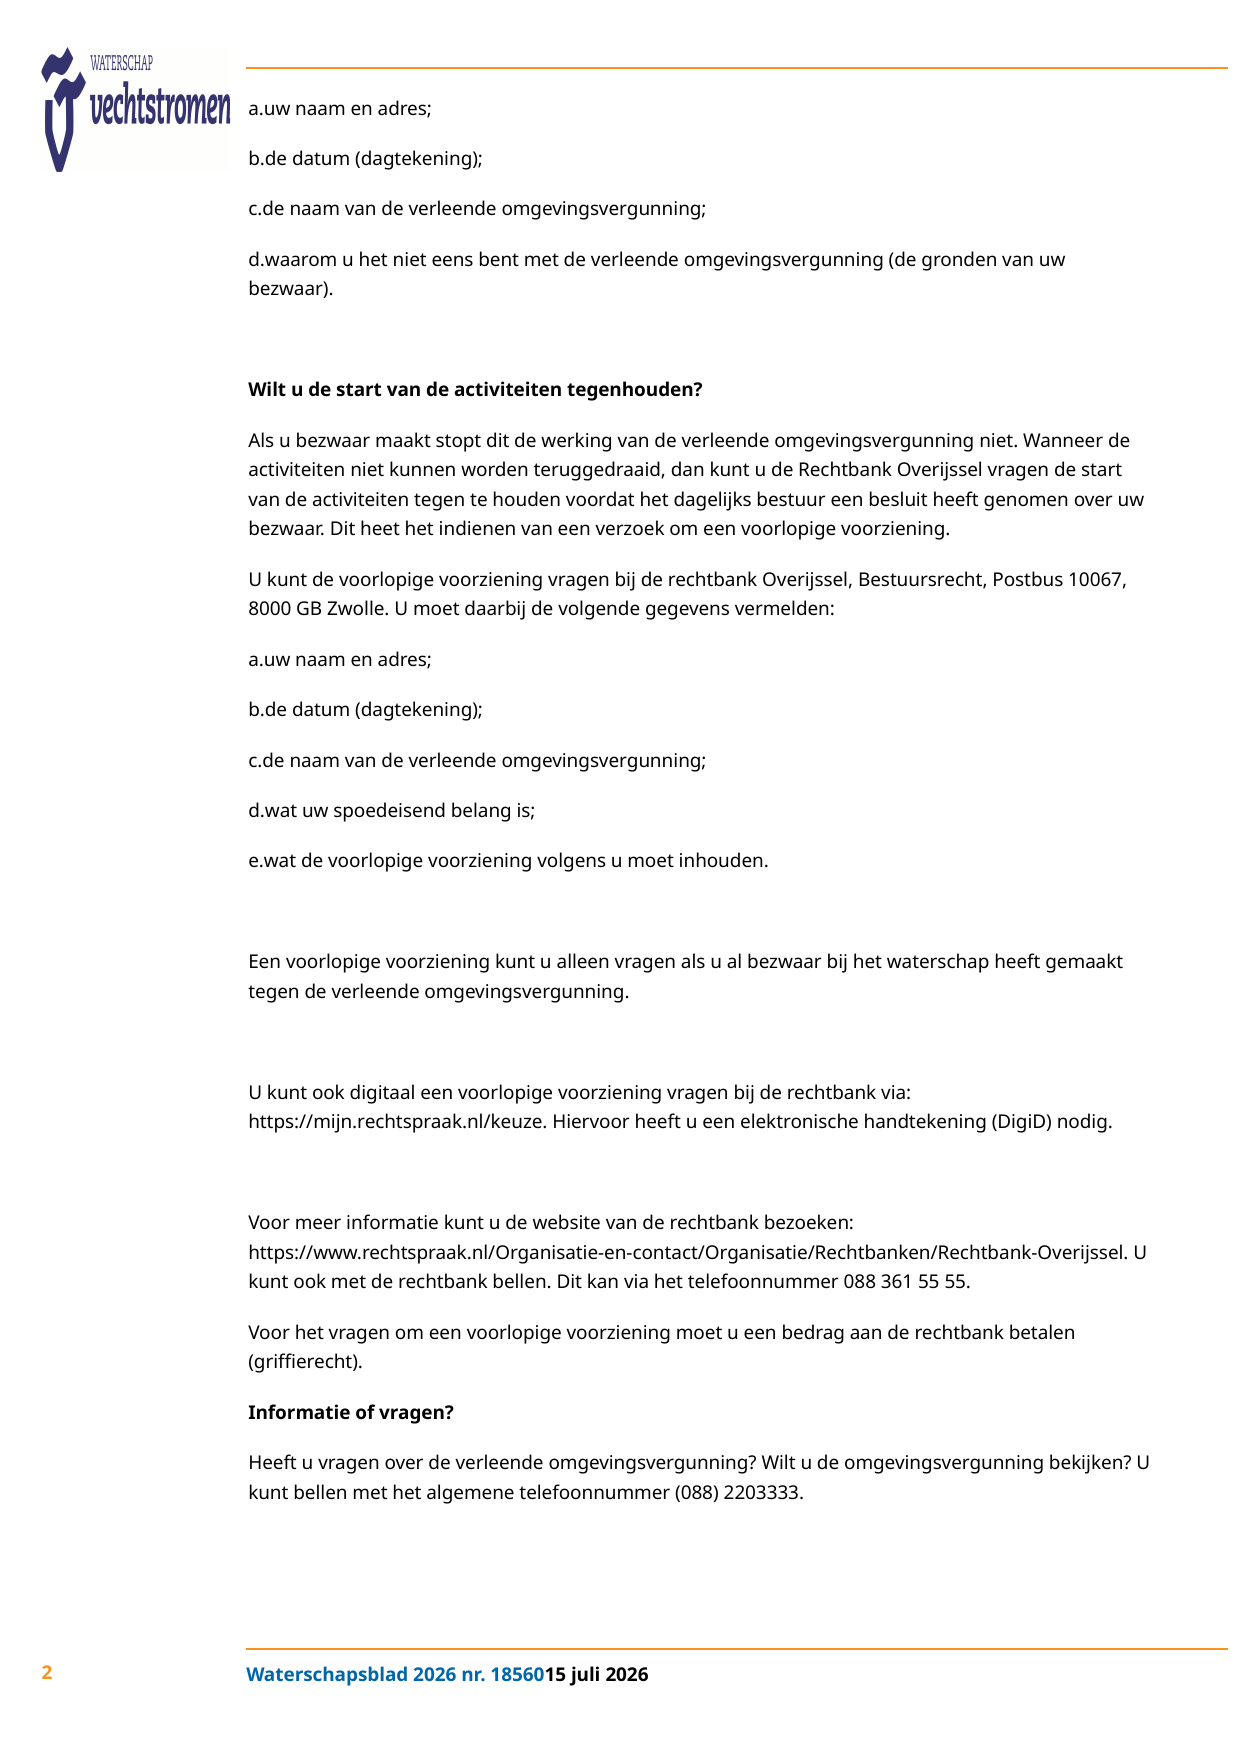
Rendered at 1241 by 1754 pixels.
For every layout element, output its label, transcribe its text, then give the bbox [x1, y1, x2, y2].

text Wilt u de start van de activiteiten tegenhouden? [248, 376, 1152, 402]
text U kunt ook digitaal een voorlopige voorziening vragen bij de rechtbank via: https://mijn.rechtspraak.nl/keuze. Hiervoor heeft u een elektronische handtekening (DigiD) nodig. [248, 1079, 1152, 1134]
text a.uw naam en adres; [248, 646, 1152, 672]
text d.waarom u het niet eens bent met de verleende omgevingsvergunning (de gronden van uw bezwaar). [248, 246, 1152, 301]
text b.de datum (dagtekening); [248, 145, 1152, 171]
text U kunt de voorlopige voorziening vragen bij de rechtbank Overijssel, Bestuursrecht, Postbus 10067, 8000 GB Zwolle. U moet daarbij de volgende gegevens vermelden: [248, 566, 1152, 621]
text b.de datum (dagtekening); [248, 696, 1152, 722]
text e.wat de voorlopige voorziening volgens u moet inhouden. [248, 848, 1152, 873]
text a.uw naam en adres; [248, 95, 1152, 121]
text Als u bezwaar maakt stopt dit de werking van de verleende omgevingsvergunning niet. Wanneer de activiteiten niet kunnen worden teruggedraaid, dan kunt u de Rechtbank Overijssel vragen de start van de activiteiten tegen te houden voordat het dagelijks bestuur een besluit heeft genomen over uw bezwaar. Dit heet het indienen van een verzoek om een voorlopige voorziening. [248, 427, 1152, 541]
text c.de naam van de verleende omgevingsvergunning; [248, 747, 1152, 773]
picture [41, 47, 231, 172]
text c.de naam van de verleende omgevingsvergunning; [248, 196, 1152, 221]
text Informatie of vragen? [248, 1399, 1152, 1425]
text Voor meer informatie kunt u de website van de rechtbank bezoeken: https://www.rechtspraak.nl/Organisatie-en-contact/Organisatie/Rechtbanken/Rechtbank-Overijssel. U kunt ook met de rechtbank bellen. Dit kan via het telefoonnummer 088 361 55 55. [248, 1209, 1152, 1294]
text Heeft u vragen over de verleende omgevingsvergunning? Wilt u de omgevingsvergunning bekijken? U kunt bellen met het algemene telefoonnummer (088) 2203333. [248, 1449, 1152, 1505]
text Een voorlopige voorziening kunt u alleen vragen als u al bezwaar bij het waterschap heeft gemaakt tegen de verleende omgevingsvergunning. [248, 948, 1152, 1004]
text d.wat uw spoedeisend belang is; [248, 797, 1152, 823]
text Voor het vragen om een voorlopige voorziening moet u een bedrag aan de rechtbank betalen (griffierecht). [248, 1319, 1152, 1374]
